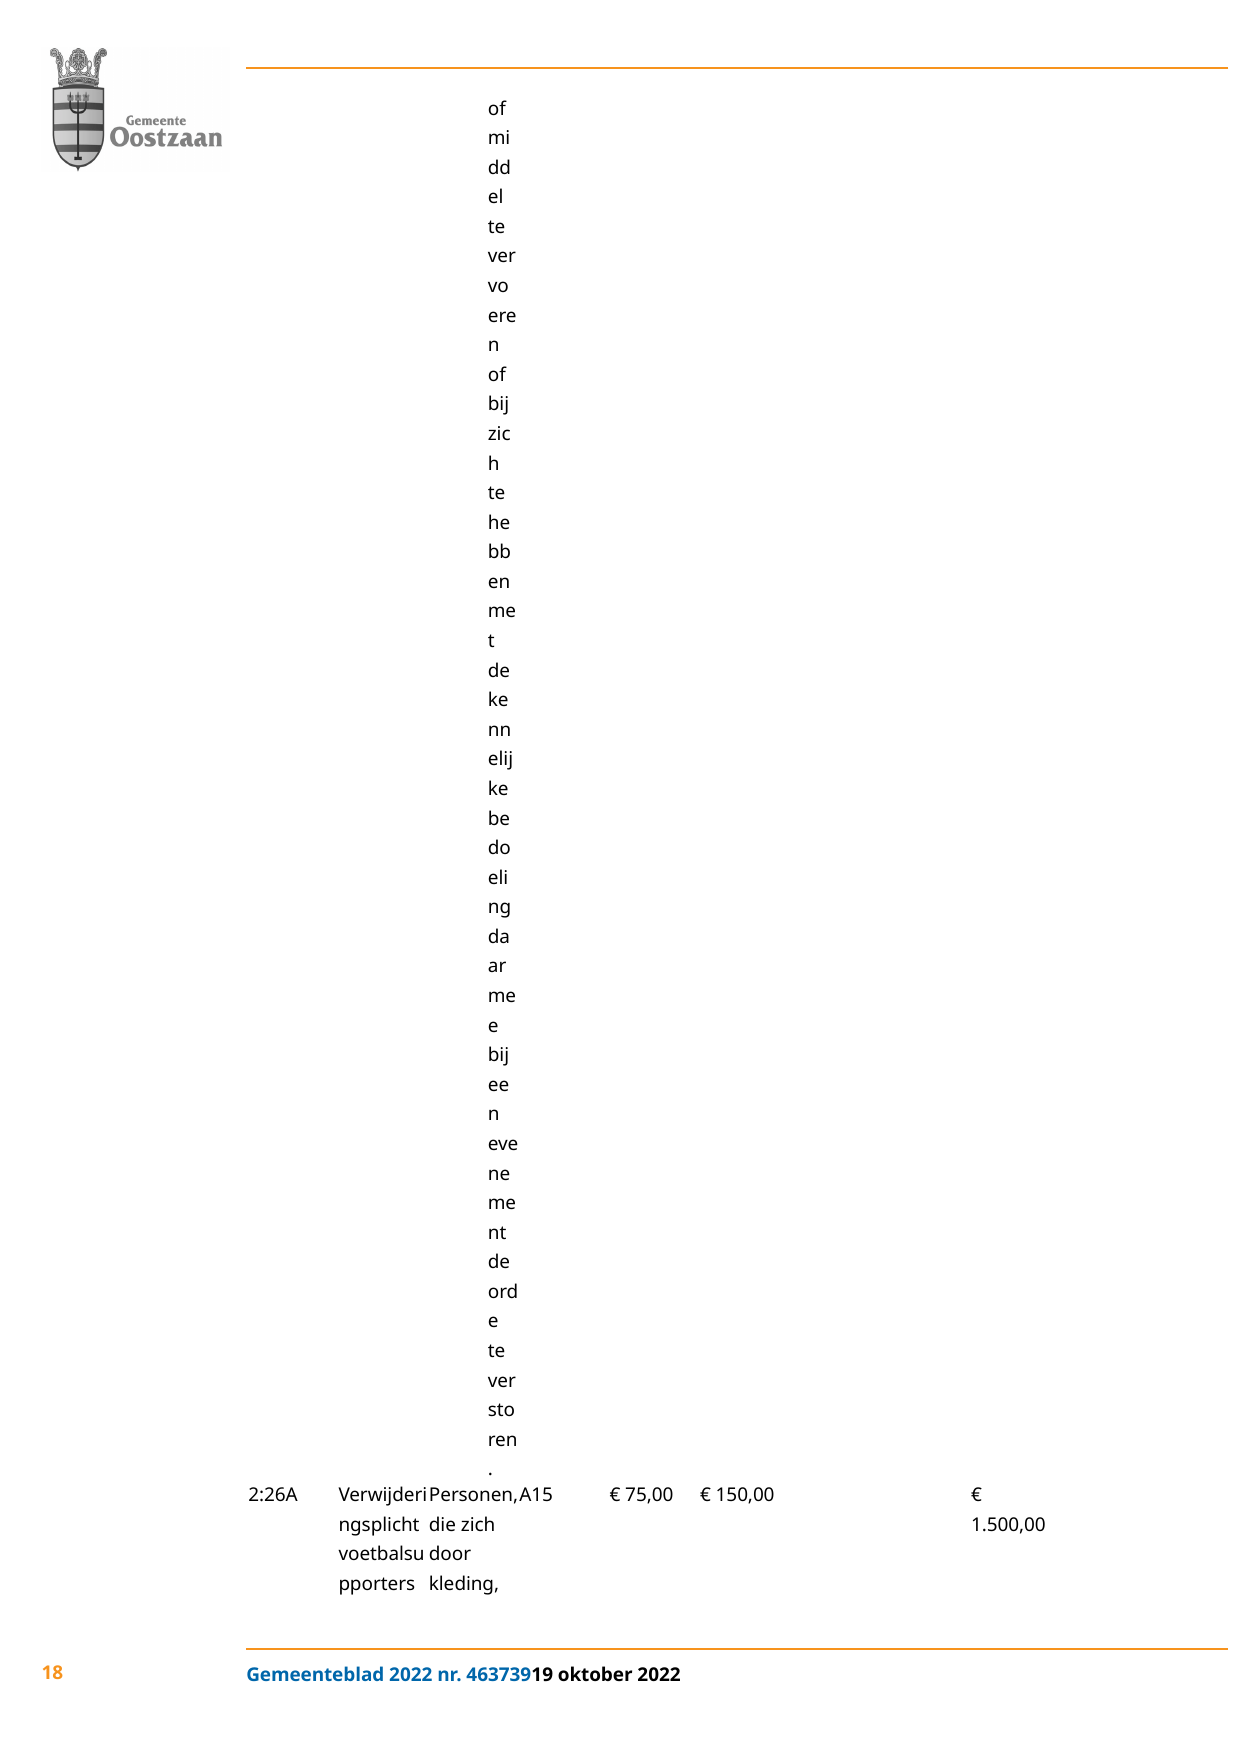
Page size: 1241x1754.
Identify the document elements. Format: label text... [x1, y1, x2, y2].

table_cell [248, 95, 338, 1481]
table_cell Personen, die zich door kleding, [429, 1481, 519, 1596]
table_cell € 1.500,00 [971, 1481, 1061, 1596]
table_cell A15 [519, 1481, 609, 1596]
table_cell [609, 95, 700, 1481]
table_cell € 150,00 [700, 1481, 971, 1596]
table_cell € 75,00 [609, 1481, 700, 1596]
table_cell Verwijderingsplicht voetbalsupporters [338, 1481, 429, 1596]
table_cell [971, 95, 1061, 1481]
table_cell [519, 95, 609, 1481]
table_cell [1061, 1507, 1152, 1596]
picture [41, 47, 231, 172]
table_cell 2:26A [248, 1481, 338, 1596]
table_cell [338, 95, 429, 1481]
table_cell [700, 95, 971, 1481]
table_cell of middel te vervoeren of bij zich te hebben met de kennelijke bedoeling daarmee bij een evenement de orde te verstoren. [429, 95, 519, 1481]
